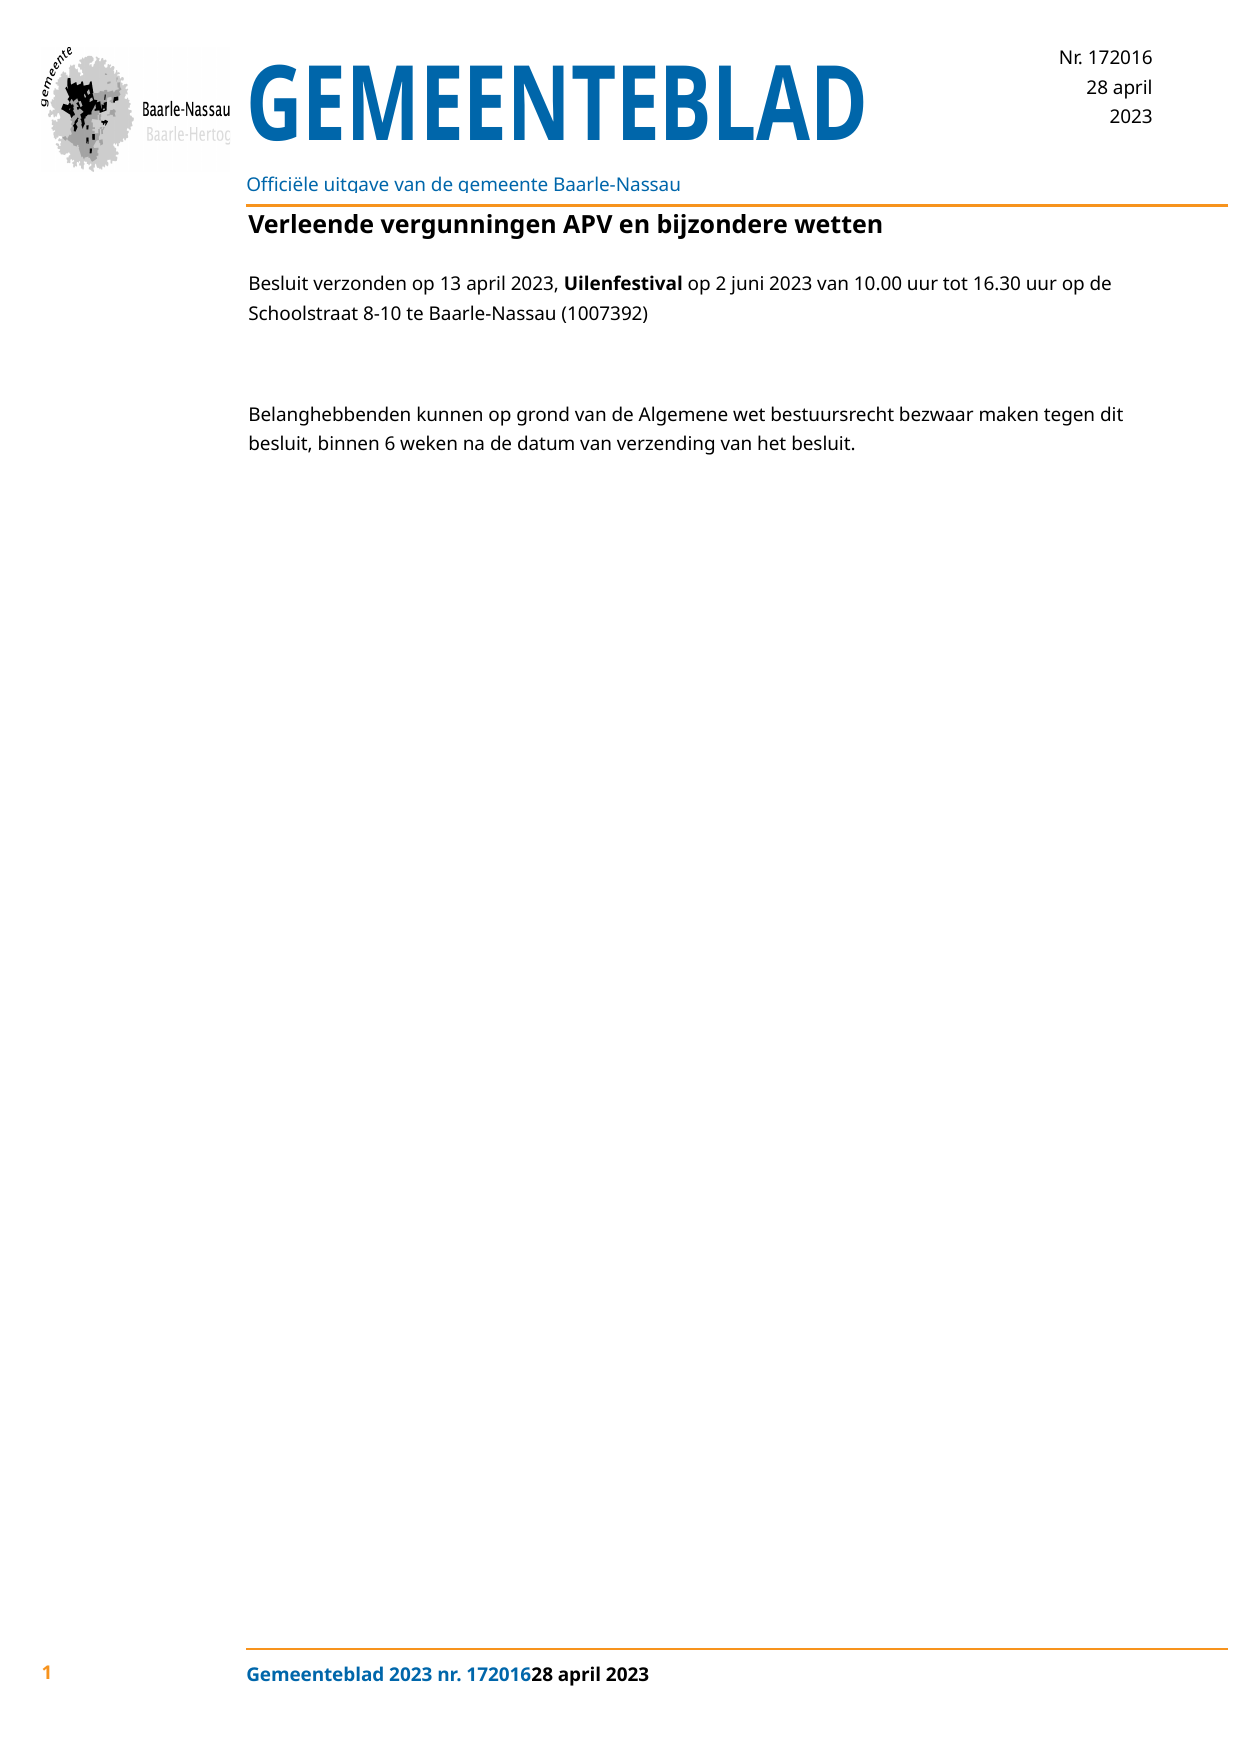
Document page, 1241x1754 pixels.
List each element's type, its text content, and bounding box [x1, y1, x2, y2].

text Belanghebbenden kunnen op grond van de Algemene wet bestuursrecht bezwaar maken tegen dit besluit, binnen 6 weken na de datum van verzending van het besluit. [248, 401, 1152, 456]
text Verleende vergunningen APV en bijzondere wetten [248, 207, 1152, 241]
text Besluit verzonden op 13 april 2023, Uilenfestival op 2 juni 2023 van 10.00 uur tot 16.30 uur op de Schoolstraat 8-10 te Baarle-Nassau (1007392) [248, 270, 1152, 326]
picture [41, 47, 231, 172]
